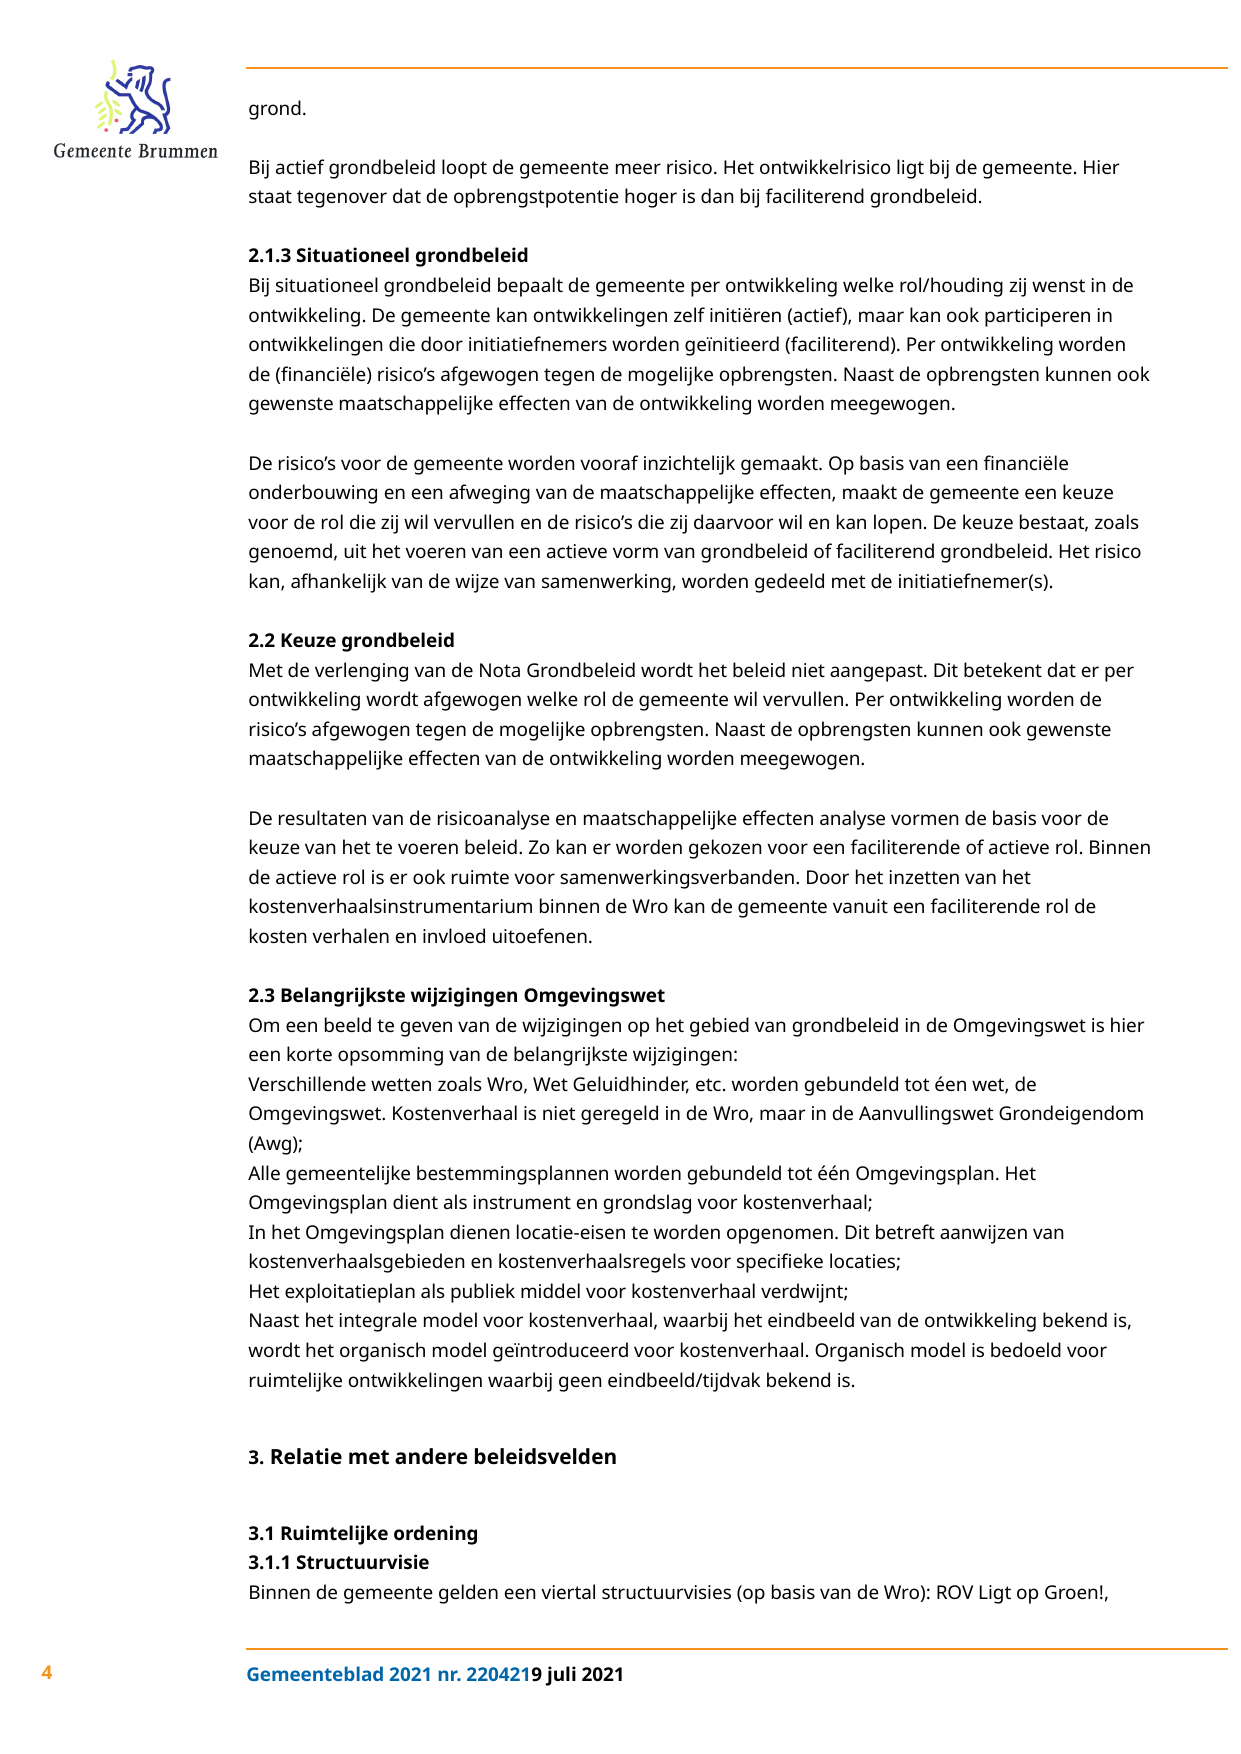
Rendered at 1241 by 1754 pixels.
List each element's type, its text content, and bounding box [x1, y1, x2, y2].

text Alle gemeentelijke bestemmingsplannen worden gebundeld tot één Omgevingsplan. Het Omgevingsplan dient als instrument en grondslag voor kostenverhaal; [248, 1160, 1152, 1215]
text 3. Relatie met andere beleidsvelden [248, 1442, 1152, 1471]
text Bij situationeel grondbeleid bepaalt de gemeente per ontwikkeling welke rol/houding zij wenst in de ontwikkeling. De gemeente kan ontwikkelingen zelf initiëren (actief), maar kan ook participeren in ontwikkelingen die door initiatiefnemers worden geïnitieerd (faciliterend). Per ontwikkeling worden de (financiële) risico’s afgewogen tegen de mogelijke opbrengsten. Naast de opbrengsten kunnen ook gewenste maatschappelijke effecten van de ontwikkeling worden meegewogen. [248, 272, 1152, 416]
text 2.2 Keuze grondbeleid [248, 627, 1152, 653]
text Binnen de gemeente gelden een viertal structuurvisies (op basis van de Wro): ROV Ligt op Groen!, [248, 1579, 1152, 1605]
text Om een beeld te geven van de wijzigingen op het gebied van grondbeleid in de Omgevingswet is hier een korte opsomming van de belangrijkste wijzigingen: [248, 1012, 1152, 1067]
picture [41, 47, 231, 172]
text De risico’s voor de gemeente worden vooraf inzichtelijk gemaakt. Op basis van een financiële onderbouwing en een afweging van de maatschappelijke effecten, maakt de gemeente een keuze voor de rol die zij wil vervullen en de risico’s die zij daarvoor wil en kan lopen. De keuze bestaat, zoals genoemd, uit het voeren van een actieve vorm van grondbeleid of faciliterend grondbeleid. Het risico kan, afhankelijk van de wijze van samenwerking, worden gedeeld met de initiatiefnemer(s). [248, 450, 1152, 594]
text Met de verlenging van de Nota Grondbeleid wordt het beleid niet aangepast. Dit betekent dat er per ontwikkeling wordt afgewogen welke rol de gemeente wil vervullen. Per ontwikkeling worden de risico’s afgewogen tegen de mogelijke opbrengsten. Naast de opbrengsten kunnen ook gewenste maatschappelijke effecten van de ontwikkeling worden meegewogen. [248, 657, 1152, 771]
text De resultaten van de risicoanalyse en maatschappelijke effecten analyse vormen de basis voor de keuze van het te voeren beleid. Zo kan er worden gekozen voor een faciliterende of actieve rol. Binnen de actieve rol is er ook ruimte voor samenwerkingsverbanden. Door het inzetten van het kostenverhaalsinstrumentarium binnen de Wro kan de gemeente vanuit een faciliterende rol de kosten verhalen en invloed uitoefenen. [248, 805, 1152, 949]
text 2.3 Belangrijkste wijzigingen Omgevingswet [248, 982, 1152, 1008]
text 3.1.1 Structuurvisie [248, 1549, 1152, 1575]
text Verschillende wetten zoals Wro, Wet Geluidhinder, etc. worden gebundeld tot éen wet, de Omgevingswet. Kostenverhaal is niet geregeld in de Wro, maar in de Aanvullingswet Grondeigendom (Awg); [248, 1071, 1152, 1156]
text grond. [248, 95, 1152, 121]
text Het exploitatieplan als publiek middel voor kostenverhaal verdwijnt; [248, 1278, 1152, 1304]
text Bij actief grondbeleid loopt de gemeente meer risico. Het ontwikkelrisico ligt bij de gemeente. Hier staat tegenover dat de opbrengstpotentie hoger is dan bij faciliterend grondbeleid. [248, 154, 1152, 209]
text 2.1.3 Situationeel grondbeleid [248, 243, 1152, 268]
text Naast het integrale model voor kostenverhaal, waarbij het eindbeeld van de ontwikkeling bekend is, wordt het organisch model geïntroduceerd voor kostenverhaal. Organisch model is bedoeld voor ruimtelijke ontwikkelingen waarbij geen eindbeeld/tijdvak bekend is. [248, 1308, 1152, 1393]
text 3.1 Ruimtelijke ordening [248, 1520, 1152, 1546]
text In het Omgevingsplan dienen locatie-eisen te worden opgenomen. Dit betreft aanwijzen van kostenverhaalsgebieden en kostenverhaalsregels voor specifieke locaties; [248, 1219, 1152, 1274]
